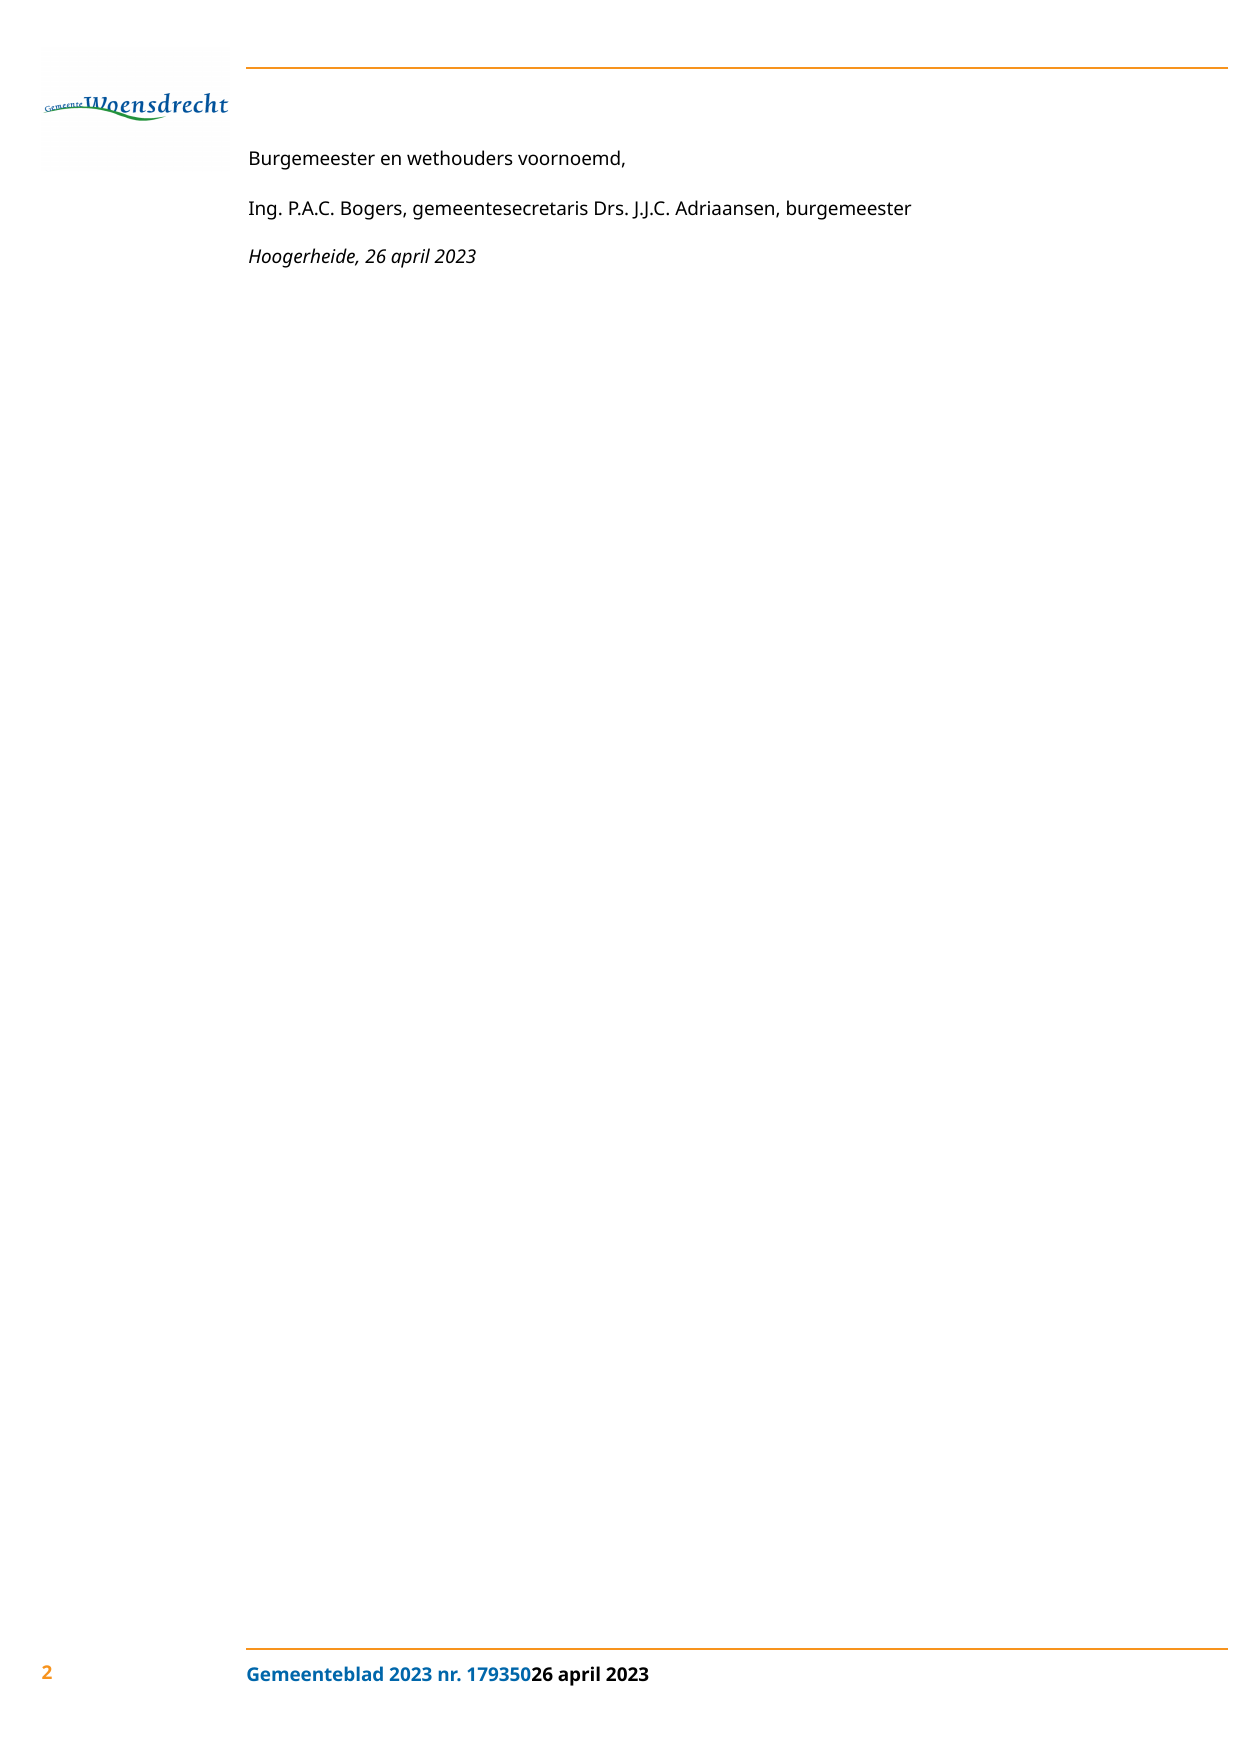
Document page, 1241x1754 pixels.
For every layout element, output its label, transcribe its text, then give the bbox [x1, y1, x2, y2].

text Ing. P.A.C. Bogers, gemeentesecretaris Drs. J.J.C. Adriaansen, burgemeester [248, 196, 1152, 221]
text Burgemeester en wethouders voornoemd, [248, 145, 1152, 171]
text Hoogerheide, 26 april 2023 [248, 243, 1152, 269]
picture [41, 47, 231, 172]
